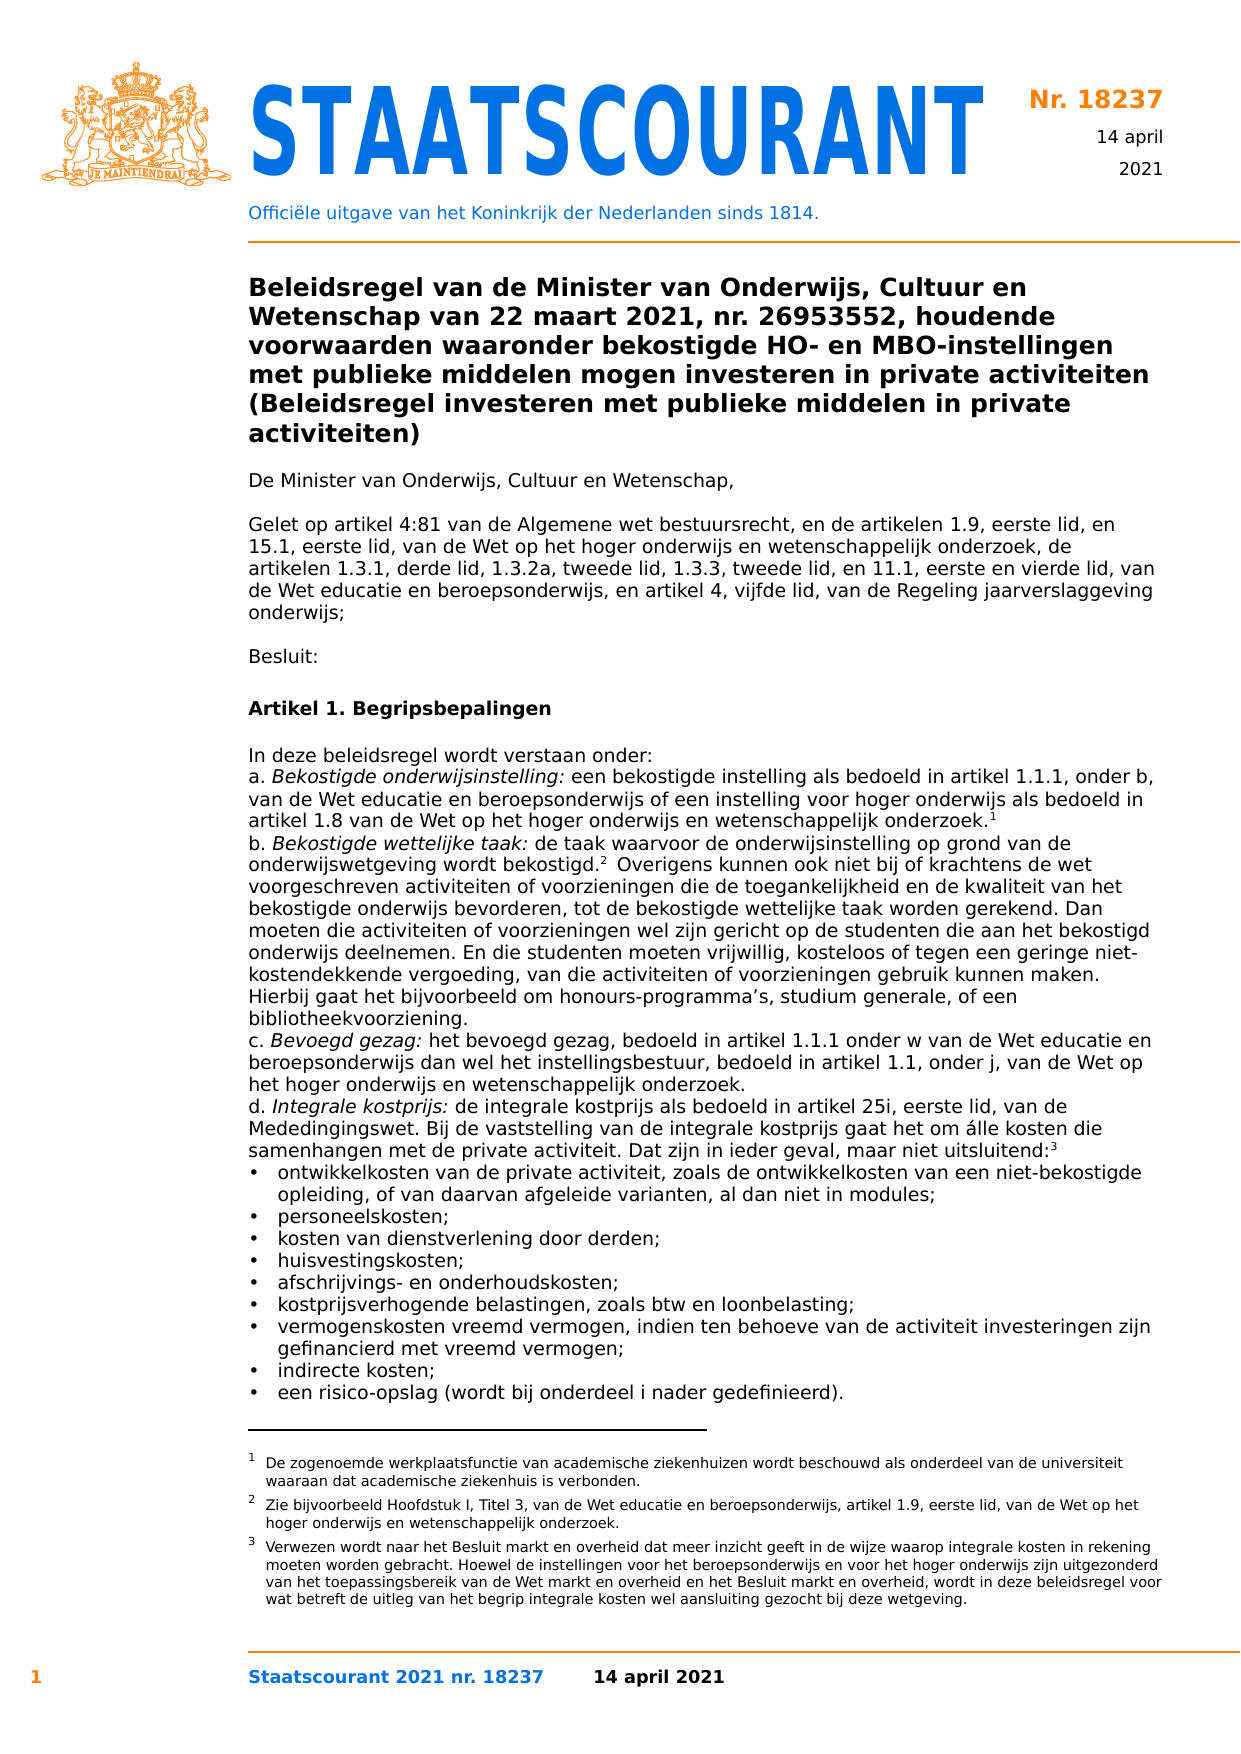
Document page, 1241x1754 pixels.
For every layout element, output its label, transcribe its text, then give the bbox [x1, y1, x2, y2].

text b. Bekostigde wettelijke taak: de taak waarvoor de onderwijsinstelling op grond van de onderwijswetgeving wordt bekostigd. Overigens kunnen ook niet bij of krachtens de wet voorgeschreven activiteiten of voorzieningen die de toegankelijkheid en de kwaliteit van het bekostigde onderwijs bevorderen, tot de bekostigde wettelijke taak worden gerekend. Dan moeten die activiteiten of voorzieningen wel zijn gericht op de studenten die aan het bekostigd onderwijs deelnemen. En die studenten moeten vrijwillig, kosteloos of tegen een geringe niet-kostendekkende vergoeding, van die activiteiten of voorzieningen gebruik kunnen maken. Hierbij gaat het bijvoorbeeld om honours-programma’s, studium generale, of een bibliotheekvoorziening. [248, 832, 1163, 1030]
text Besluit: [248, 646, 1163, 667]
text • huisvestingskosten; [248, 1250, 1163, 1272]
table_header STAATSCOURANT [248, 62, 998, 203]
text • afschrijvings- en onderhoudskosten; [248, 1272, 1163, 1294]
table_cell Officiële uitgave van het Koninkrijk der Nederlanden sinds 1814. [248, 203, 1240, 241]
subtitle Artikel 1. Begripsbepalingen [248, 697, 1163, 719]
table_header Nr. 18237 [998, 62, 1240, 121]
text • een risico-opslag (wordt bij onderdeel i nader gedefinieerd). [248, 1382, 1163, 1404]
text Gelet op artikel 4:81 van de Algemene wet bestuursrecht, en de artikelen 1.9, eerste lid, en 15.1, eerste lid, van de Wet op het hoger onderwijs en wetenschappelijk onderzoek, de artikelen 1.3.1, derde lid, 1.3.2a, tweede lid, 1.3.3, tweede lid, en 11.1, eerste en vierde lid, van de Wet educatie en beroepsonderwijs, en artikel 4, vijfde lid, van de Regeling jaarverslaggeving onderwijs; [248, 514, 1163, 624]
text • personeelskosten; [248, 1206, 1163, 1228]
table_cell 2021 [998, 153, 1240, 203]
table_header [25, 62, 248, 241]
text d. Integrale kostprijs: de integrale kostprijs als bedoeld in artikel 25i, eerste lid, van de Mededingingswet. Bij de vaststelling van de integrale kostprijs gaat het om álle kosten die samenhangen met de private activiteit. Dat zijn in ieder geval, maar niet uitsluitend: [248, 1096, 1163, 1162]
text • kostprijsverhogende belastingen, zoals btw en loonbelasting; [248, 1294, 1163, 1316]
text De Minister van Onderwijs, Cultuur en Wetenschap, [248, 470, 1163, 492]
text • ontwikkelkosten van de private activiteit, zoals de ontwikkelkosten van een niet-bekostigde opleiding, of van daarvan afgeleide varianten, al dan niet in modules; [248, 1162, 1163, 1206]
subtitle Beleidsregel van de Minister van Onderwijs, Cultuur en Wetenschap van 22 maart 2021, nr. 26953552, houdende voorwaarden waaronder bekostigde HO- en MBO-instellingen met publieke middelen mogen investeren in private activiteiten (Beleidsregel investeren met publieke middelen in private activiteiten) [248, 273, 1163, 448]
text Verwezen wordt naar het Besluit markt en overheid dat meer inzicht geeft in de wijze waarop integrale kosten in rekening moeten worden gebracht. Hoewel de instellingen voor het beroepsonderwijs en voor het hoger onderwijs zijn uitgezonderd van het toepassingsbereik van de Wet markt en overheid en het Besluit markt en overheid, wordt in deze beleidsregel voor wat betreft de uitleg van het begrip integrale kosten wel aansluiting gezocht bij deze wetgeving. [248, 1535, 1163, 1608]
text De zogenoemde werkplaatsfunctie van academische ziekenhuizen wordt beschouwd als onderdeel van de universiteit waaraan dat academische ziekenhuis is verbonden. [248, 1451, 1163, 1490]
picture [41, 62, 231, 186]
text In deze beleidsregel wordt verstaan onder: [248, 744, 1163, 766]
text • vermogenskosten vreemd vermogen, indien ten behoeve van de activiteit investeringen zijn gefinancierd met vreemd vermogen; [248, 1316, 1163, 1360]
text • kosten van dienstverlening door derden; [248, 1228, 1163, 1250]
table_cell 14 april [998, 121, 1240, 153]
text Zie bijvoorbeeld Hoofdstuk I, Titel 3, van de Wet educatie en beroepsonderwijs, artikel 1.9, eerste lid, van de Wet op het hoger onderwijs en wetenschappelijk onderzoek. [248, 1493, 1163, 1532]
text • indirecte kosten; [248, 1360, 1163, 1382]
text a. Bekostigde onderwijsinstelling: een bekostigde instelling als bedoeld in artikel 1.1.1, onder b, van de Wet educatie en beroepsonderwijs of een instelling voor hoger onderwijs als bedoeld in artikel 1.8 van de Wet op het hoger onderwijs en wetenschappelijk onderzoek. [248, 766, 1163, 832]
text c. Bevoegd gezag: het bevoegd gezag, bedoeld in artikel 1.1.1 onder w van de Wet educatie en beroepsonderwijs dan wel het instellingsbestuur, bedoeld in artikel 1.1, onder j, van de Wet op het hoger onderwijs en wetenschappelijk onderzoek. [248, 1030, 1163, 1096]
